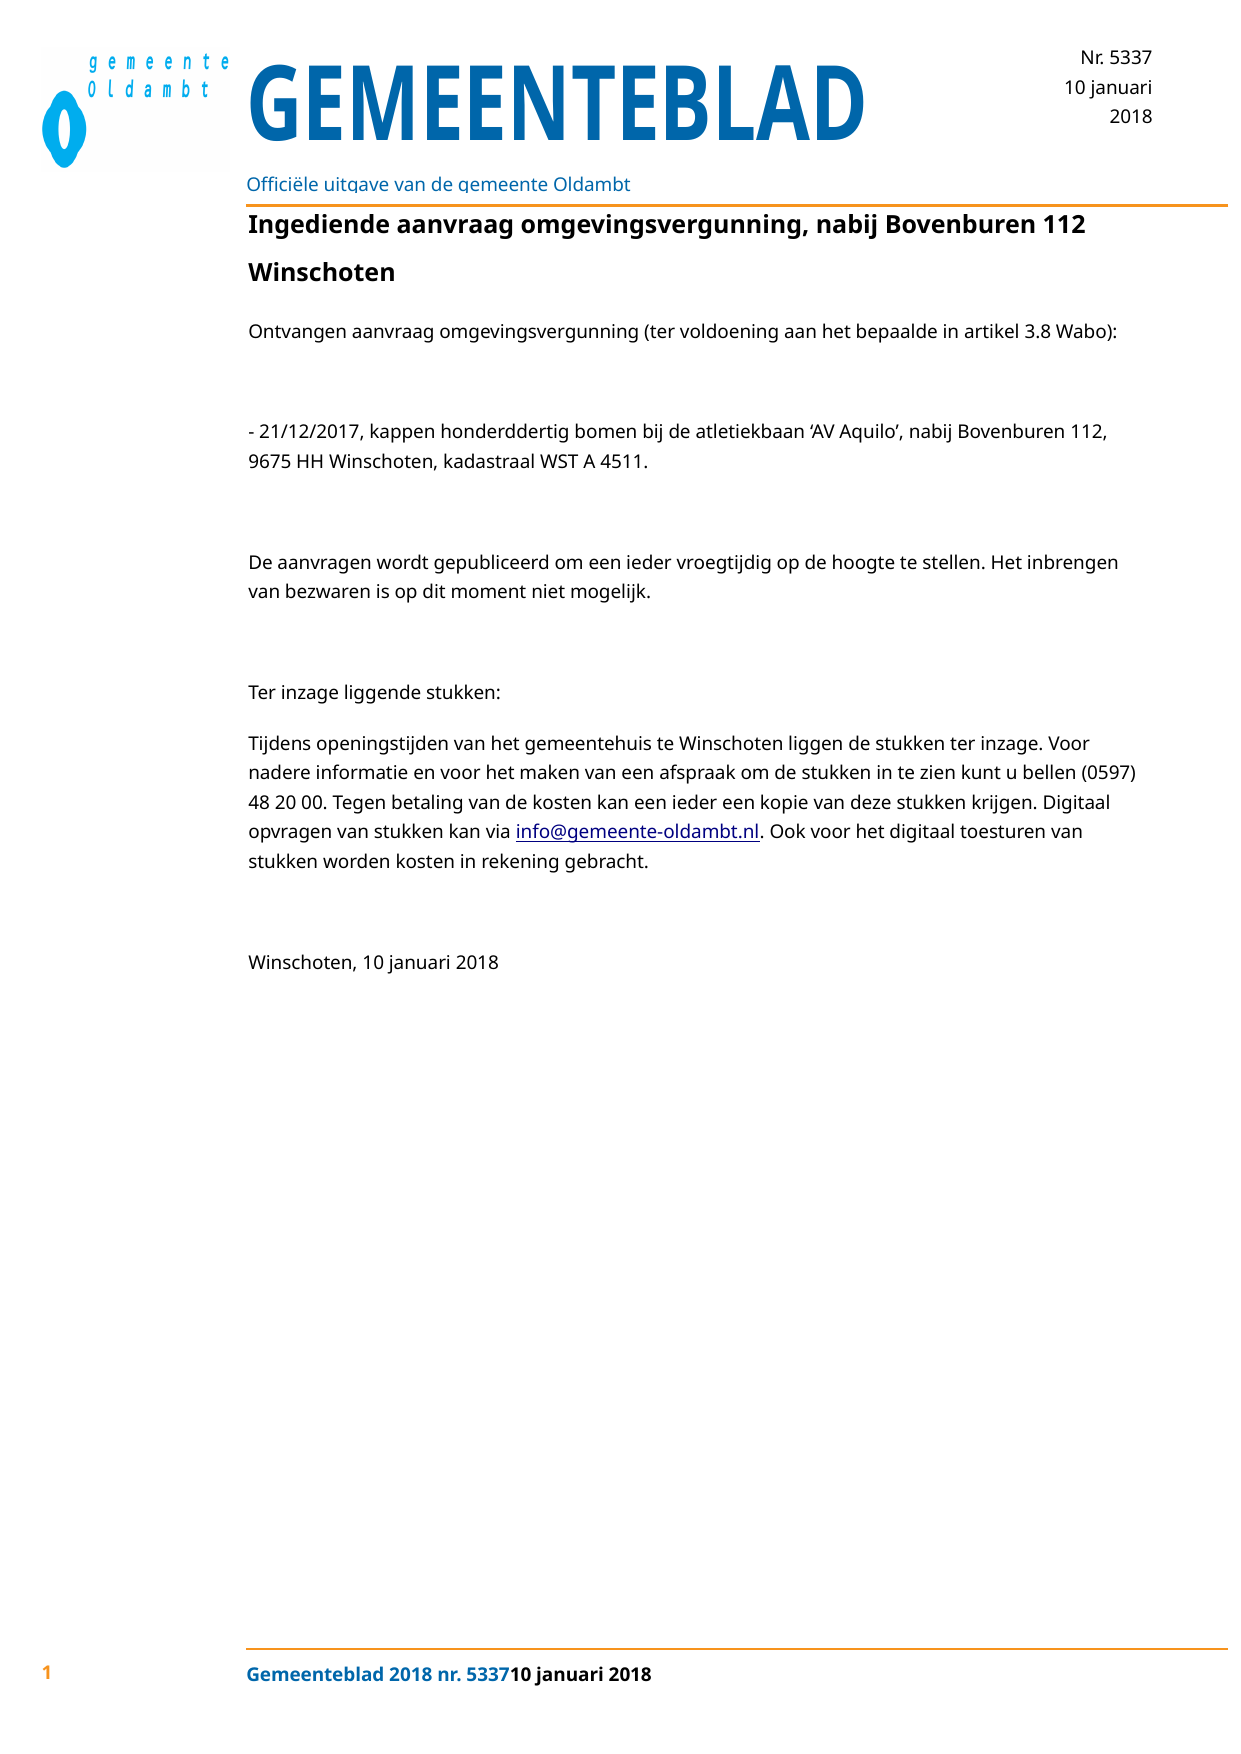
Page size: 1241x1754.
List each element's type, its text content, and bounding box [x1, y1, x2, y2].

picture [41, 47, 231, 172]
text - 21/12/2017, kappen honderddertig bomen bij de atletiekbaan ‘AV Aquilo’, nabij Bovenburen 112, 9675 HH Winschoten, kadastraal WST A 4511. [248, 419, 1152, 474]
text Ontvangen aanvraag omgevingsvergunning (ter voldoening aan het bepaalde in artikel 3.8 Wabo): [248, 318, 1152, 344]
text Ter inzage liggende stukken: [248, 679, 1152, 705]
text De aanvragen wordt gepubliceerd om een ieder vroegtijdig op de hoogte te stellen. Het inbrengen van bezwaren is op dit moment niet mogelijk. [248, 549, 1152, 604]
text Tijdens openingstijden van het gemeentehuis te Winschoten liggen de stukken ter inzage. Voor nadere informatie en voor het maken van een afspraak om de stukken in te zien kunt u bellen (0597) 48 20 00. Tegen betaling van de kosten kan een ieder een kopie van deze stukken krijgen. Digitaal opvragen van stukken kan via info@gemeente-oldambt.nl. Ook voor het digitaal toesturen van stukken worden kosten in rekening gebracht. [248, 730, 1152, 874]
text Winschoten, 10 januari 2018 [248, 949, 1152, 975]
text Ingediende aanvraag omgevingsvergunning, nabij Bovenburen 112 Winschoten [248, 207, 1152, 288]
